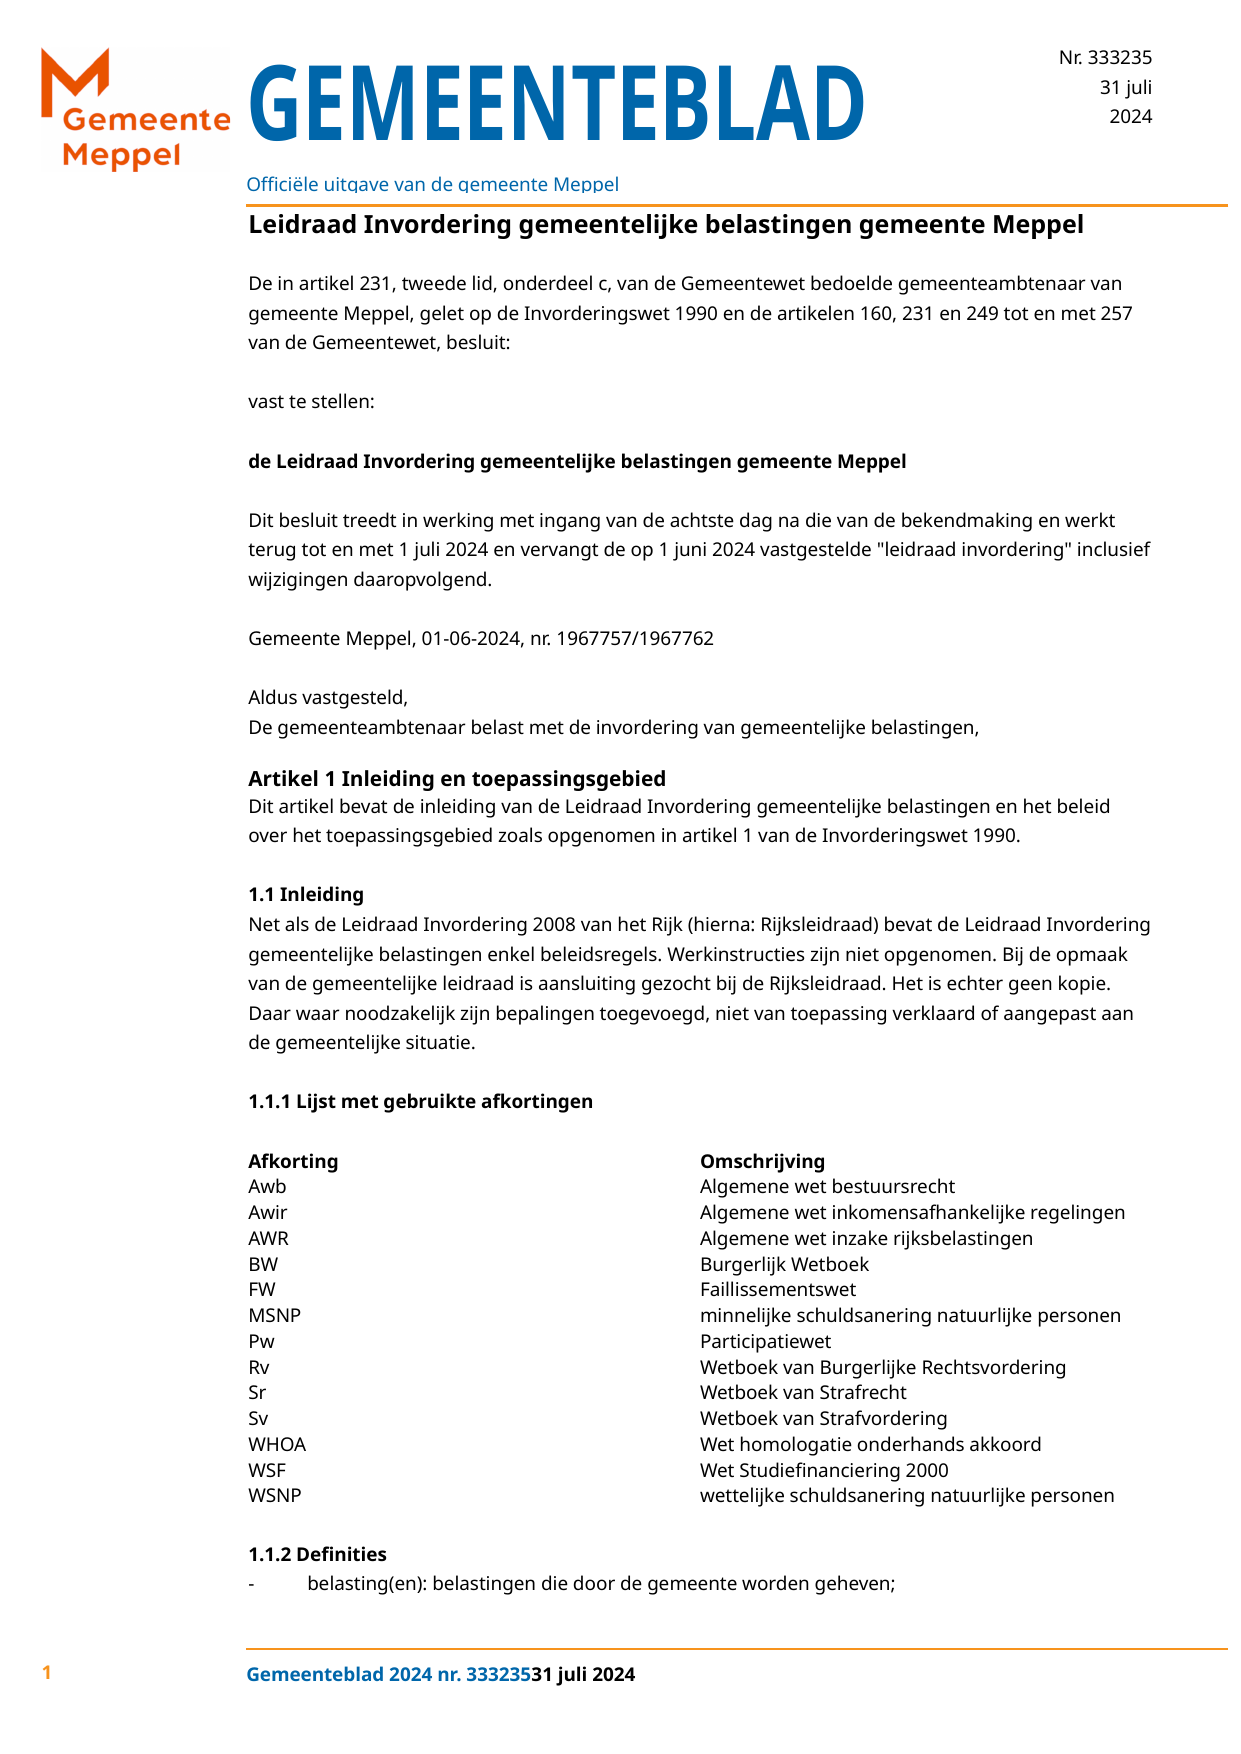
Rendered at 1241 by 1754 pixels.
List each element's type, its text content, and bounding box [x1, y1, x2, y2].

text Dit artikel bevat de inleiding van de Leidraad Invordering gemeentelijke belastingen en het beleid over het toepassingsgebied zoals opgenomen in artikel 1 van de Invorderingswet 1990. [248, 793, 1152, 848]
table_cell Participatiewet [700, 1328, 1152, 1354]
picture [41, 47, 231, 172]
table_cell Wetboek van Strafrecht [700, 1380, 1152, 1405]
table_cell Wet Studiefinanciering 2000 [700, 1457, 1152, 1482]
table_cell Algemene wet inzake rijksbelastingen [700, 1225, 1152, 1251]
text vast te stellen: [248, 389, 1152, 414]
text Gemeente Meppel, 01-06-2024, nr. 1967757/1967762 [248, 625, 1152, 651]
table_cell Wetboek van Burgerlijke Rechtsvordering [700, 1354, 1152, 1379]
table_cell Algemene wet bestuursrecht [700, 1174, 1152, 1199]
table_cell Algemene wet inkomensafhankelijke regelingen [700, 1200, 1152, 1225]
text De in artikel 231, tweede lid, onderdeel c, van de Gemeentewet bedoelde gemeenteambtenaar van gemeente Meppel, gelet op de Invorderingswet 1990 en de artikelen 160, 231 en 249 tot en met 257 van de Gemeentewet, besluit: [248, 270, 1152, 355]
table_cell WSNP [248, 1483, 700, 1508]
table_cell Burgerlijk Wetboek [700, 1251, 1152, 1277]
text 1.1.2 Definities [248, 1541, 1152, 1567]
text De gemeenteambtenaar belast met de invordering van gemeentelijke belastingen, [248, 714, 1152, 740]
table_cell minnelijke schuldsanering natuurlijke personen [700, 1303, 1152, 1328]
text Artikel 1 Inleiding en toepassingsgebied [248, 764, 1152, 793]
table_cell Sr [248, 1380, 700, 1405]
table_cell Wetboek van Strafvordering [700, 1405, 1152, 1431]
text de Leidraad Invordering gemeentelijke belastingen gemeente Meppel [248, 448, 1152, 473]
text Leidraad Invordering gemeentelijke belastingen gemeente Meppel [248, 207, 1152, 241]
table_cell BW [248, 1251, 700, 1277]
list belasting(en): belastingen die door de gemeente worden geheven; [248, 1571, 1152, 1596]
table_cell Sv [248, 1405, 700, 1431]
table_header Omschrijving [700, 1148, 1152, 1174]
table_cell Rv [248, 1354, 700, 1379]
table_cell WSF [248, 1457, 700, 1482]
table_cell WHOA [248, 1431, 700, 1457]
text Dit besluit treedt in werking met ingang van de achtste dag na die van de bekendmaking en werkt terug tot en met 1 juli 2024 en vervangt de op 1 juni 2024 vastgestelde "leidraad invordering" inclusief wijzigingen daaropvolgend. [248, 507, 1152, 592]
table_cell wettelijke schuldsanering natuurlijke personen [700, 1483, 1152, 1508]
table_cell Awb [248, 1174, 700, 1199]
text Aldus vastgesteld, [248, 684, 1152, 710]
table_cell Faillissementswet [700, 1277, 1152, 1302]
table_cell Wet homologatie onderhands akkoord [700, 1431, 1152, 1457]
text 1.1.1 Lijst met gebruikte afkortingen [248, 1089, 1152, 1114]
text Net als de Leidraad Invordering 2008 van het Rijk (hierna: Rijksleidraad) bevat de Leidraad Invordering gemeentelijke belastingen enkel beleidsregels. Werkinstructies zijn niet opgenomen. Bij de opmaak van de gemeentelijke leidraad is aansluiting gezocht bij de Rijksleidraad. Het is echter geen kopie. Daar waar noodzakelijk zijn bepalingen toegevoegd, niet van toepassing verklaard of aangepast aan de gemeentelijke situatie. [248, 911, 1152, 1055]
table_cell MSNP [248, 1303, 700, 1328]
table_cell AWR [248, 1225, 700, 1251]
table_cell Awir [248, 1200, 700, 1225]
table_cell Pw [248, 1328, 700, 1354]
text 1.1 Inleiding [248, 882, 1152, 907]
table_header Afkorting [248, 1148, 700, 1174]
table_cell FW [248, 1277, 700, 1302]
